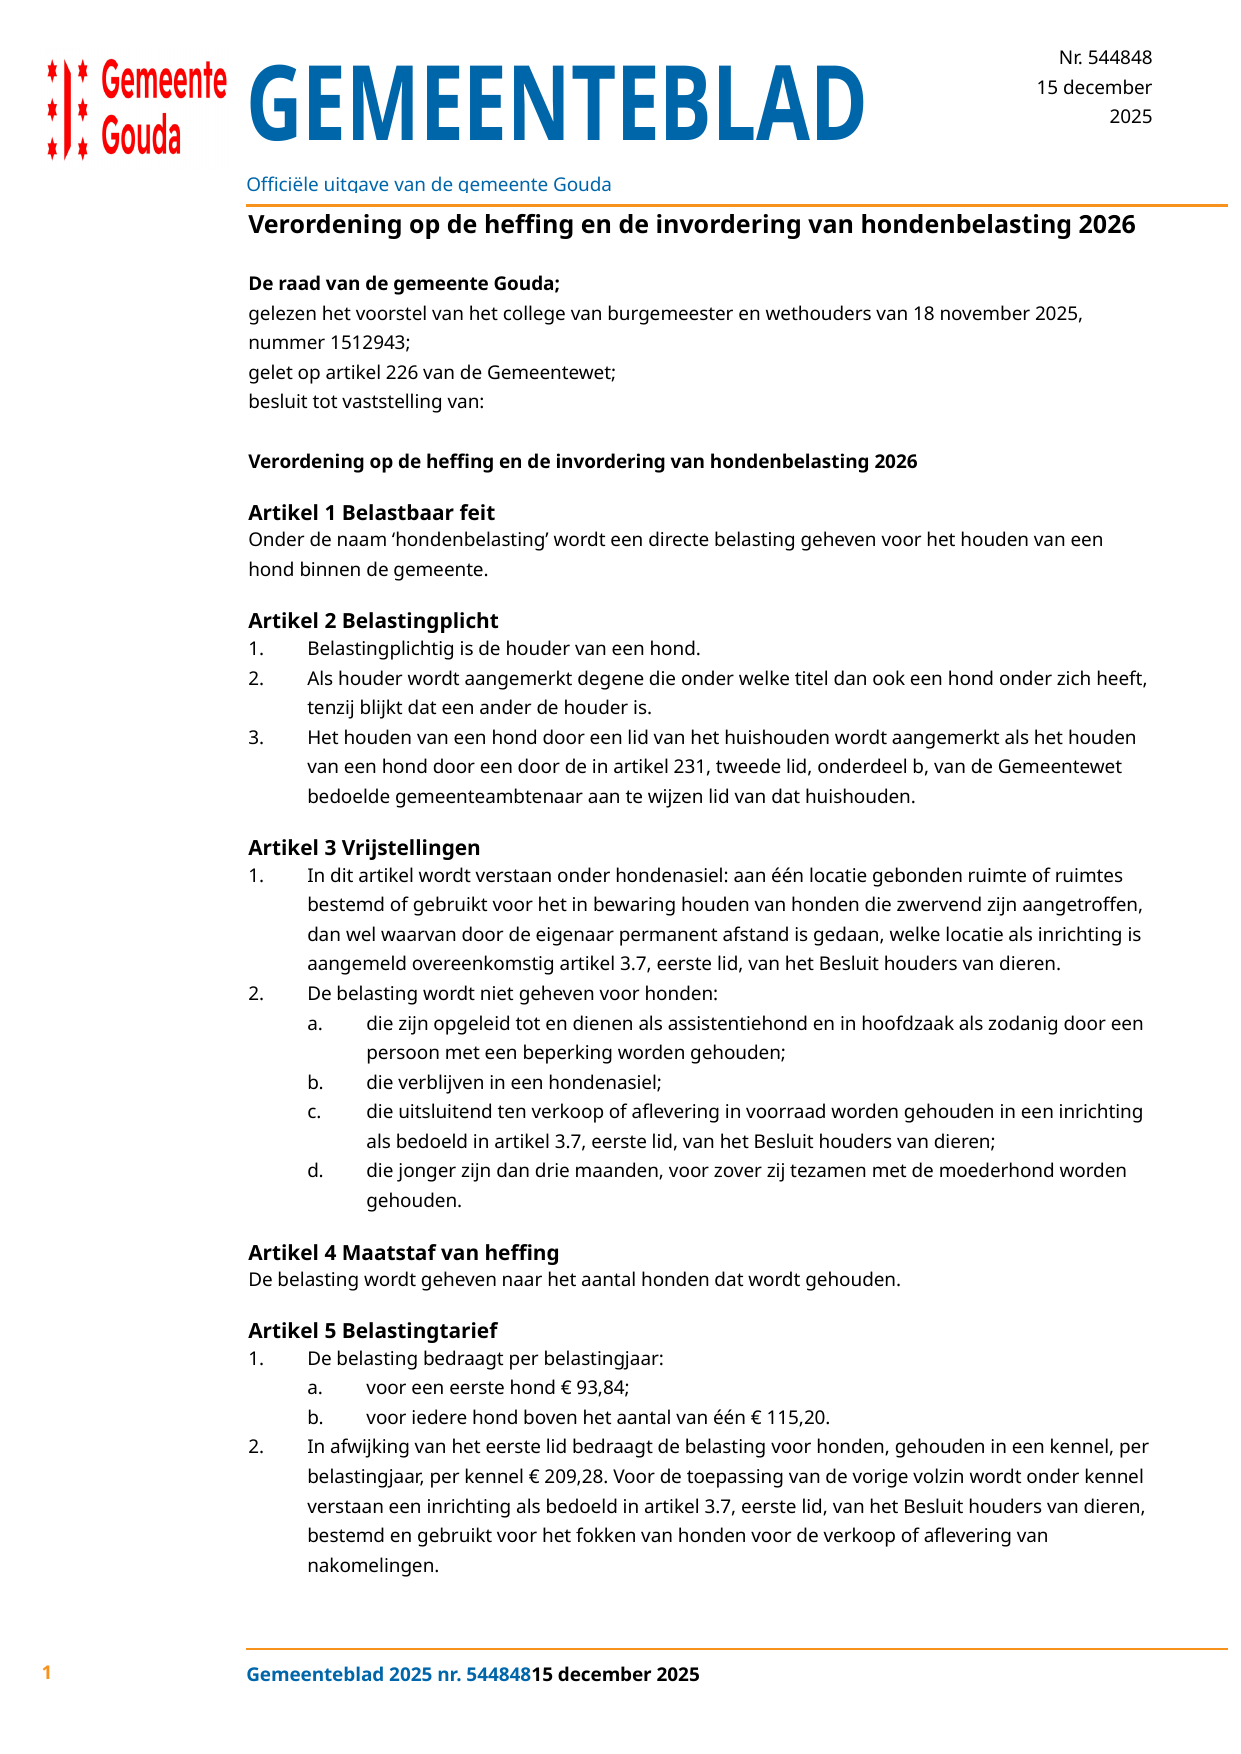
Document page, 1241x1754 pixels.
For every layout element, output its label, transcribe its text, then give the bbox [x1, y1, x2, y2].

text Verordening op de heffing en de invordering van hondenbelasting 2026 [248, 448, 1152, 473]
text De raad van de gemeente Gouda; [248, 270, 1152, 296]
text Verordening op de heffing en de invordering van hondenbelasting 2026 [248, 207, 1152, 241]
list die verblijven in een hondenasiel; [307, 1069, 1152, 1095]
text Artikel 5 Belastingtarief [248, 1317, 1152, 1345]
list In afwijking van het eerste lid bedraagt de belasting voor honden, gehouden in een kennel, per belastingjaar, per kennel € 209,28. Voor de toepassing van de vorige volzin wordt onder kennel verstaan een inrichting als bedoeld in artikel 3.7, eerste lid, van het Besluit houders van dieren, bestemd en gebruikt voor het fokken van honden voor de verkoop of aflevering van nakomelingen. [248, 1434, 1152, 1578]
list De belasting bedraagt per belastingjaar: [248, 1345, 1152, 1371]
list Als houder wordt aangemerkt degene die onder welke titel dan ook een hond onder zich heeft, tenzij blijkt dat een ander de houder is. [248, 665, 1152, 720]
text gelezen het voorstel van het college van burgemeester en wethouders van 18 november 2025, nummer 1512943; [248, 300, 1152, 355]
list In dit artikel wordt verstaan onder hondenasiel: aan één locatie gebonden ruimte of ruimtes bestemd of gebruikt voor het in bewaring houden van honden die zwervend zijn aangetroffen, dan wel waarvan door de eigenaar permanent afstand is gedaan, welke locatie als inrichting is aangemeld overeenkomstig artikel 3.7, eerste lid, van het Besluit houders van dieren. [248, 862, 1152, 976]
text Artikel 2 Belastingplicht [248, 607, 1152, 635]
text Artikel 3 Vrijstellingen [248, 833, 1152, 862]
list die uitsluitend ten verkoop of aflevering in voorraad worden gehouden in een inrichting als bedoeld in artikel 3.7, eerste lid, van het Besluit houders van dieren; [307, 1098, 1152, 1154]
text Artikel 1 Belastbaar feit [248, 498, 1152, 527]
list De belasting wordt niet geheven voor honden: [248, 980, 1152, 1006]
list die jonger zijn dan drie maanden, voor zover zij tezamen met de moederhond worden gehouden. [307, 1158, 1152, 1213]
text Onder de naam ‘hondenbelasting’ wordt een directe belasting geheven voor het houden van een hond binnen de gemeente. [248, 527, 1152, 582]
picture [41, 47, 231, 172]
list die zijn opgeleid tot en dienen als assistentiehond en in hoofdzaak als zodanig door een persoon met een beperking worden gehouden; [307, 1010, 1152, 1065]
list voor een eerste hond € 93,84; [307, 1374, 1152, 1400]
text besluit tot vaststelling van: [248, 389, 1152, 414]
text gelet op artikel 226 van de Gemeentewet; [248, 359, 1152, 385]
text De belasting wordt geheven naar het aantal honden dat wordt gehouden. [248, 1266, 1152, 1292]
text Artikel 4 Maatstaf van heffing [248, 1238, 1152, 1266]
list voor iedere hond boven het aantal van één € 115,20. [307, 1404, 1152, 1430]
list Belastingplichtig is de houder van een hond. [248, 635, 1152, 661]
list Het houden van een hond door een lid van het huishouden wordt aangemerkt als het houden van een hond door een door de in artikel 231, tweede lid, onderdeel b, van de Gemeentewet bedoelde gemeenteambtenaar aan te wijzen lid van dat huishouden. [248, 724, 1152, 809]
